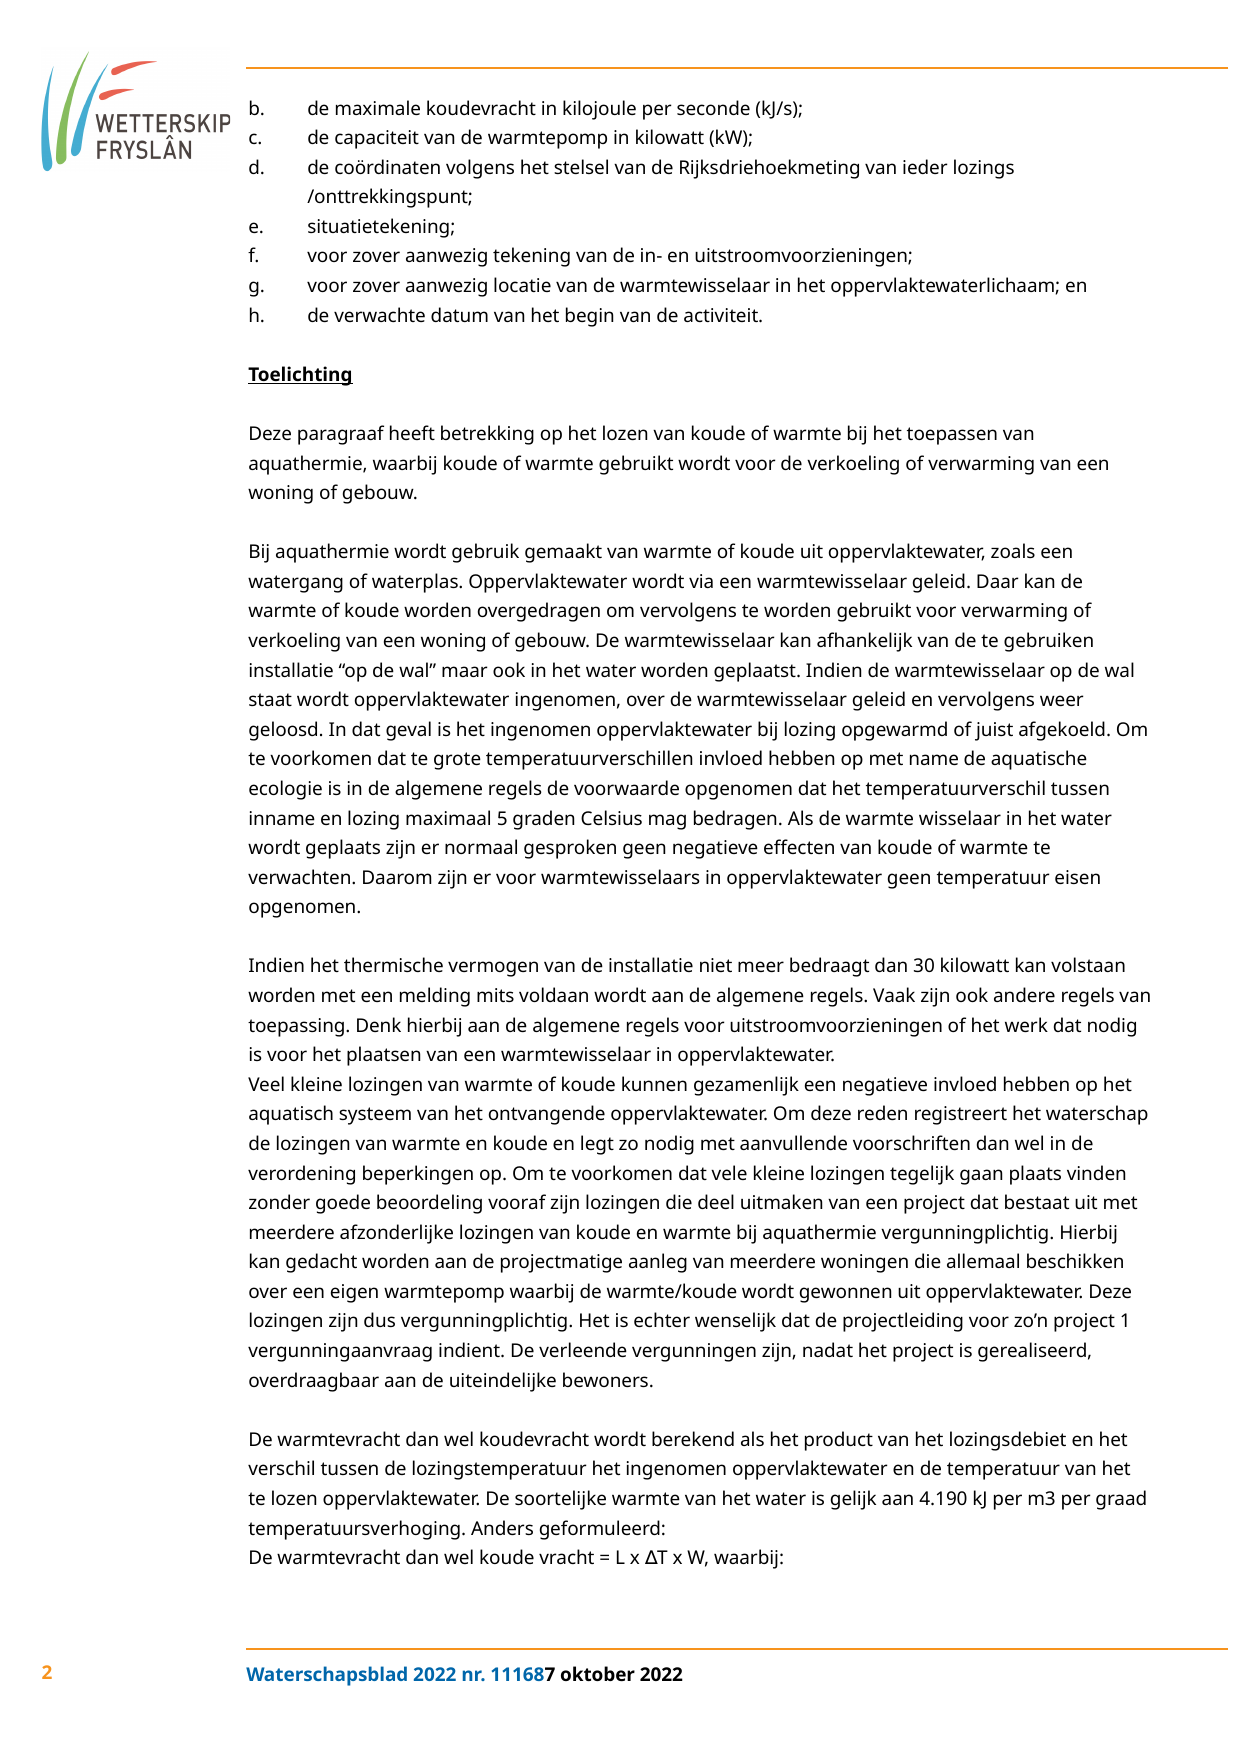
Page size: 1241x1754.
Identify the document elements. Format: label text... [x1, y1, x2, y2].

list de coördinaten volgens het stelsel van de Rijksdriehoekmeting van ieder lozings /onttrekkingspunt; [248, 154, 1152, 209]
text De warmtevracht dan wel koudevracht wordt berekend als het product van het lozingsdebiet en het verschil tussen de lozingstemperatuur het ingenomen oppervlaktewater en de temperatuur van het te lozen oppervlaktewater. De soortelijke warmte van het water is gelijk aan 4.190 kJ per m3 per graad temperatuursverhoging. Anders geformuleerd: [248, 1426, 1152, 1541]
list de maximale koudevracht in kilojoule per seconde (kJ/s); [248, 95, 1152, 121]
picture [41, 47, 231, 172]
list voor zover aanwezig tekening van de in- en uitstroomvoorzieningen; [248, 243, 1152, 268]
list de verwachte datum van het begin van de activiteit. [248, 302, 1152, 328]
list de capaciteit van de warmtepomp in kilowatt (kW); [248, 124, 1152, 150]
text De warmtevracht dan wel koude vracht = L x ∆T x W, waarbij: [248, 1544, 1152, 1570]
list situatietekening; [248, 213, 1152, 239]
text Veel kleine lozingen van warmte of koude kunnen gezamenlijk een negatieve invloed hebben op het aquatisch systeem van het ontvangende oppervlaktewater. Om deze reden registreert het waterschap de lozingen van warmte en koude en legt zo nodig met aanvullende voorschriften dan wel in de verordening beperkingen op. Om te voorkomen dat vele kleine lozingen tegelijk gaan plaats vinden zonder goede beoordeling vooraf zijn lozingen die deel uitmaken van een project dat bestaat uit met meerdere afzonderlijke lozingen van koude en warmte bij aquathermie vergunningplichtig. Hierbij kan gedacht worden aan de projectmatige aanleg van meerdere woningen die allemaal beschikken over een eigen warmtepomp waarbij de warmte/koude wordt gewonnen uit oppervlaktewater. Deze lozingen zijn dus vergunningplichtig. Het is echter wenselijk dat de projectleiding voor zo’n project 1 vergunningaanvraag indient. De verleende vergunningen zijn, nadat het project is gerealiseerd, overdraagbaar aan de uiteindelijke bewoners. [248, 1071, 1152, 1393]
text Toelichting [248, 361, 1152, 387]
text Deze paragraaf heeft betrekking op het lozen van koude of warmte bij het toepassen van aquathermie, waarbij koude of warmte gebruikt wordt voor de verkoeling of verwarming van een woning of gebouw. [248, 420, 1152, 505]
text Bij aquathermie wordt gebruik gemaakt van warmte of koude uit oppervlaktewater, zoals een watergang of waterplas. Oppervlaktewater wordt via een warmtewisselaar geleid. Daar kan de warmte of koude worden overgedragen om vervolgens te worden gebruikt voor verwarming of verkoeling van een woning of gebouw. De warmtewisselaar kan afhankelijk van de te gebruiken installatie “op de wal” maar ook in het water worden geplaatst. Indien de warmtewisselaar op de wal staat wordt oppervlaktewater ingenomen, over de warmtewisselaar geleid en vervolgens weer geloosd. In dat geval is het ingenomen oppervlaktewater bij lozing opgewarmd of juist afgekoeld. Om te voorkomen dat te grote temperatuurverschillen invloed hebben op met name de aquatische ecologie is in de algemene regels de voorwaarde opgenomen dat het temperatuurverschil tussen inname en lozing maximaal 5 graden Celsius mag bedragen. Als de warmte wisselaar in het water wordt geplaats zijn er normaal gesproken geen negatieve effecten van koude of warmte te verwachten. Daarom zijn er voor warmtewisselaars in oppervlaktewater geen temperatuur eisen opgenomen. [248, 538, 1152, 919]
text Indien het thermische vermogen van de installatie niet meer bedraagt dan 30 kilowatt kan volstaan worden met een melding mits voldaan wordt aan de algemene regels. Vaak zijn ook andere regels van toepassing. Denk hierbij aan de algemene regels voor uitstroomvoorzieningen of het werk dat nodig is voor het plaatsen van een warmtewisselaar in oppervlaktewater. [248, 953, 1152, 1067]
list voor zover aanwezig locatie van de warmtewisselaar in het oppervlaktewaterlichaam; en [248, 272, 1152, 298]
